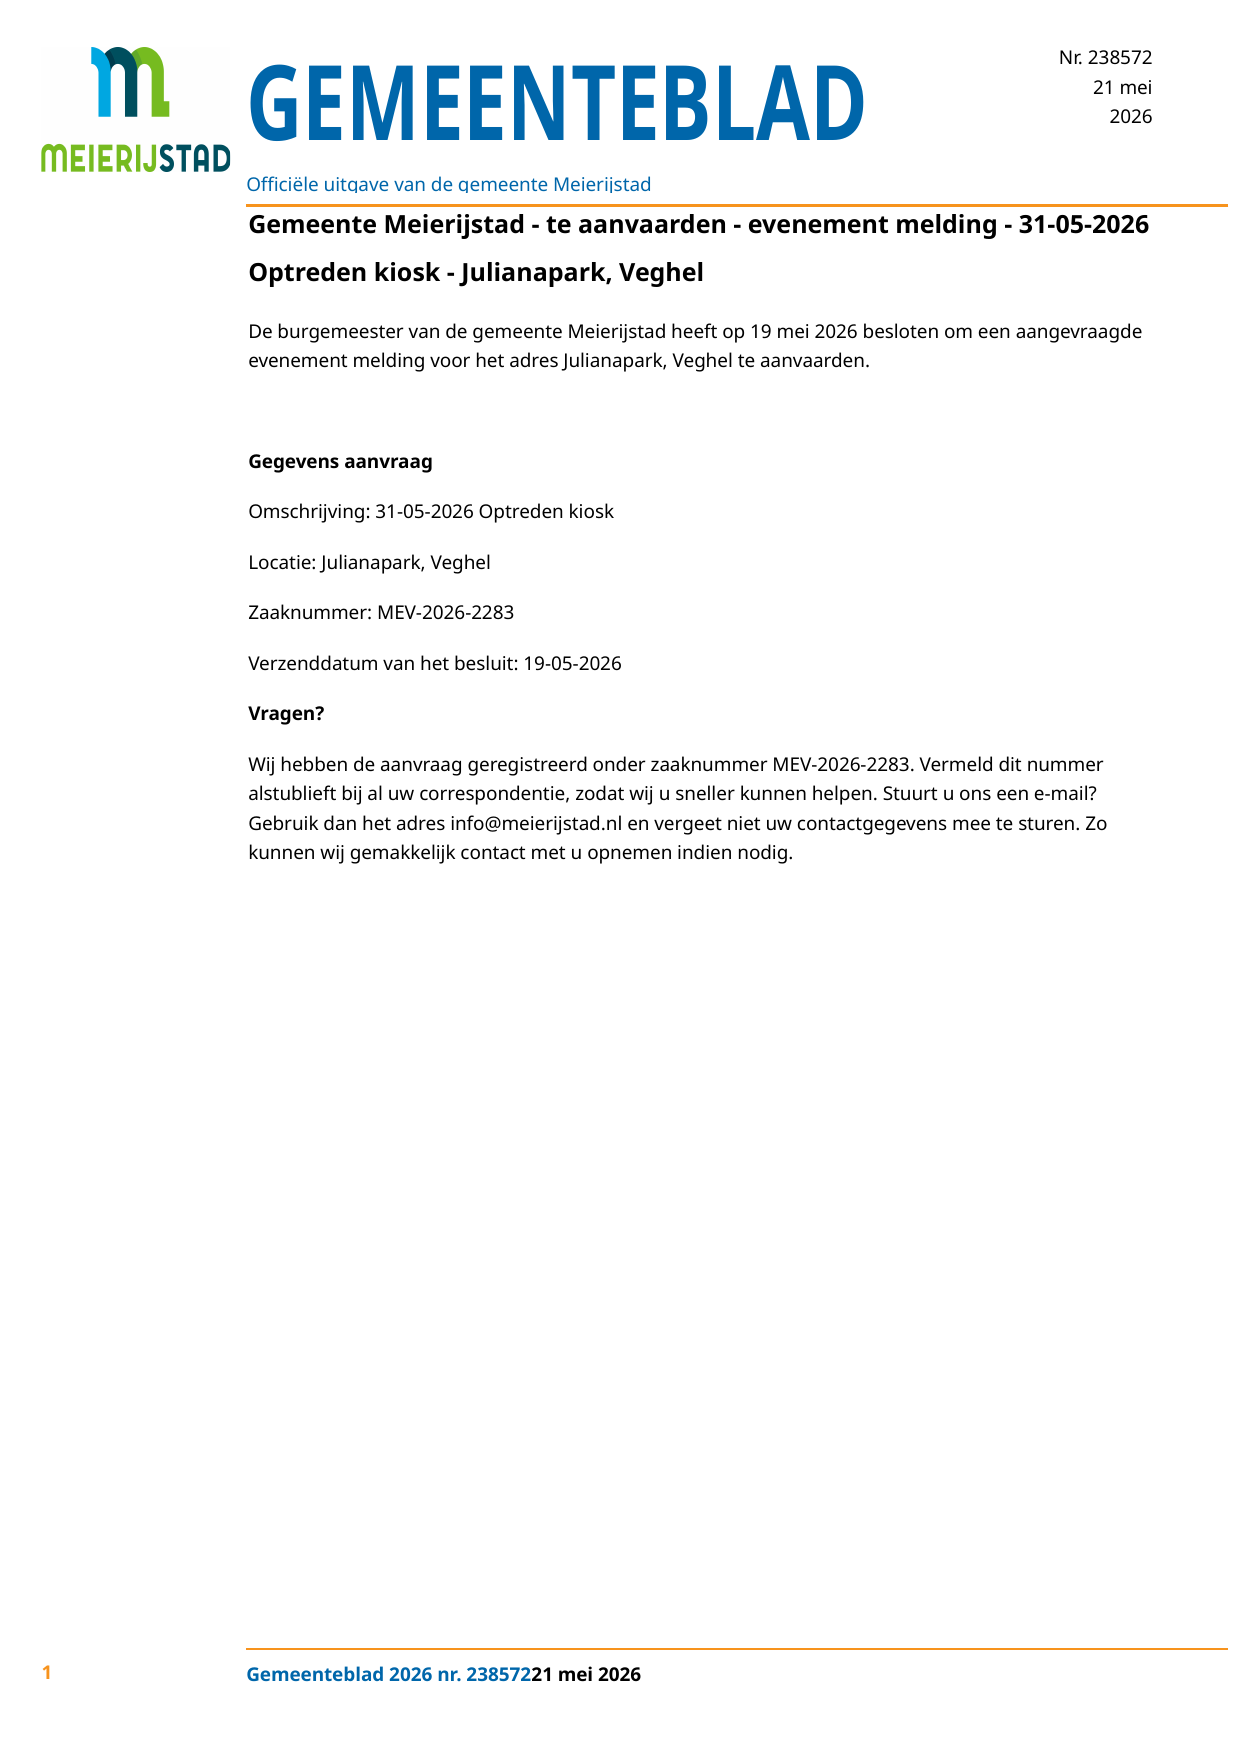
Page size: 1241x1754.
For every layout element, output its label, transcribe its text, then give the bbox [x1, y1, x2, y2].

text Wij hebben de aanvraag geregistreerd onder zaaknummer MEV-2026-2283. Vermeld dit nummer alstublieft bij al uw correspondentie, zodat wij u sneller kunnen helpen. Stuurt u ons een e-mail? Gebruik dan het adres info@meierijstad.nl en vergeet niet uw contactgegevens mee te sturen. Zo kunnen wij gemakkelijk contact met u opnemen indien nodig. [248, 751, 1152, 865]
text Locatie: Julianapark, Veghel [248, 549, 1152, 575]
text Gemeente Meierijstad - te aanvaarden - evenement melding - 31-05-2026 Optreden kiosk - Julianapark, Veghel [248, 207, 1152, 288]
text Vragen? [248, 700, 1152, 726]
text Omschrijving: 31-05-2026 Optreden kiosk [248, 499, 1152, 524]
text Gegevens aanvraag [248, 448, 1152, 474]
text De burgemeester van de gemeente Meierijstad heeft op 19 mei 2026 besloten om een aangevraagde evenement melding voor het adres Julianapark, Veghel te aanvaarden. [248, 318, 1152, 373]
text Verzenddatum van het besluit: 19-05-2026 [248, 650, 1152, 676]
picture [41, 47, 231, 172]
text Zaaknummer: MEV-2026-2283 [248, 599, 1152, 625]
